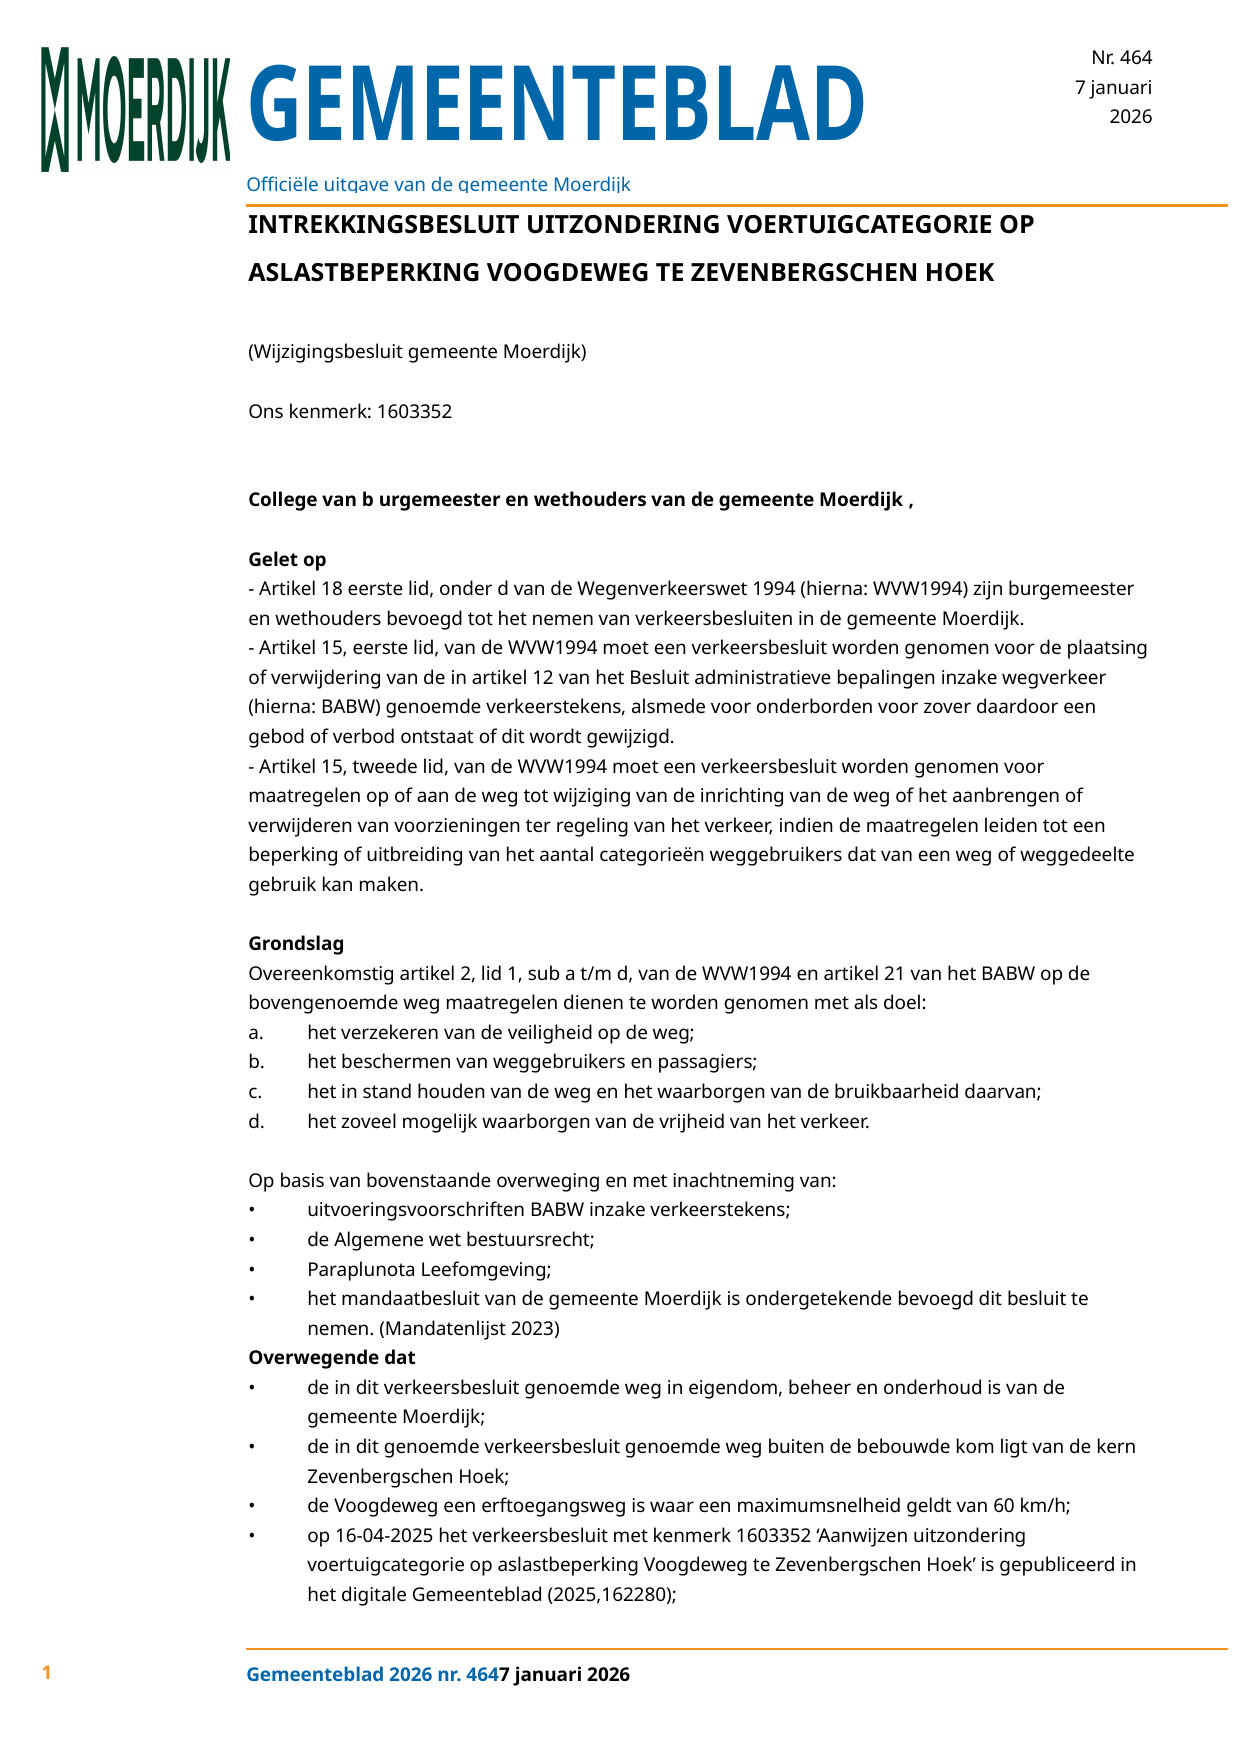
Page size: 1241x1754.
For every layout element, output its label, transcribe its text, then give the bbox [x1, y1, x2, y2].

list het mandaatbesluit van de gemeente Moerdijk is ondergetekende bevoegd dit besluit te nemen. (Mandatenlijst 2023) [248, 1285, 1152, 1341]
list de in dit genoemde verkeersbesluit genoemde weg buiten de bebouwde kom ligt van de kern Zevenbergschen Hoek; [248, 1433, 1152, 1488]
text Overeenkomstig artikel 2, lid 1, sub a t/m d, van de WVW1994 en artikel 21 van het BABW op de bovengenoemde weg maatregelen dienen te worden genomen met als doel: [248, 960, 1152, 1015]
list uitvoeringsvoorschriften BABW inzake verkeerstekens; [248, 1197, 1152, 1222]
text - Artikel 15, tweede lid, van de WVW1994 moet een verkeersbesluit worden genomen voor maatregelen op of aan de weg tot wijziging van de inrichting van de weg of het aanbrengen of verwijderen van voorzieningen ter regeling van het verkeer, indien de maatregelen leiden tot een beperking of uitbreiding van het aantal categorieën weggebruikers dat van een weg of weggedeelte gebruik kan maken. [248, 753, 1152, 897]
text Ons kenmerk: 1603352 [248, 398, 1152, 423]
text INTREKKINGSBESLUIT UITZONDERING VOERTUIGCATEGORIE OP ASLASTBEPERKING VOOGDEWEG TE ZEVENBERGSCHEN HOEK [248, 207, 1152, 288]
list de Algemene wet bestuursrecht; [248, 1226, 1152, 1252]
list het verzekeren van de veiligheid op de weg; [248, 1019, 1152, 1045]
list het beschermen van weggebruikers en passagiers; [248, 1049, 1152, 1074]
text - Artikel 18 eerste lid, onder d van de Wegenverkeerswet 1994 (hierna: WVW1994) zijn burgemeester en wethouders bevoegd tot het nemen van verkeersbesluiten in de gemeente Moerdijk. [248, 575, 1152, 631]
text (Wijzigingsbesluit gemeente Moerdijk) [248, 339, 1152, 364]
text Op basis van bovenstaande overweging en met inachtneming van: [248, 1167, 1152, 1193]
list op 16-04-2025 het verkeersbesluit met kenmerk 1603352 ‘Aanwijzen uitzondering voertuigcategorie op aslastbeperking Voogdeweg te Zevenbergschen Hoek’ is gepubliceerd in het digitale Gemeenteblad (2025,162280); [248, 1522, 1152, 1607]
text Grondslag [248, 930, 1152, 956]
list het zoveel mogelijk waarborgen van de vrijheid van het verkeer. [248, 1108, 1152, 1133]
list het in stand houden van de weg en het waarborgen van de bruikbaarheid daarvan; [248, 1078, 1152, 1104]
text Overwegende dat [248, 1344, 1152, 1370]
text - Artikel 15, eerste lid, van de WVW1994 moet een verkeersbesluit worden genomen voor de plaatsing of verwijdering van de in artikel 12 van het Besluit administratieve bepalingen inzake wegverkeer (hierna: BABW) genoemde verkeerstekens, alsmede voor onderborden voor zover daardoor een gebod of verbod ontstaat of dit wordt gewijzigd. [248, 634, 1152, 749]
text Gelet op [248, 546, 1152, 571]
picture [41, 47, 231, 172]
list de Voogdeweg een erftoegangsweg is waar een maximumsnelheid geldt van 60 km/h; [248, 1492, 1152, 1518]
list de in dit verkeersbesluit genoemde weg in eigendom, beheer en onderhoud is van de gemeente Moerdijk; [248, 1374, 1152, 1429]
list Paraplunota Leefomgeving; [248, 1256, 1152, 1281]
text College van b urgemeester en wethouders van de gemeente Moerdijk , [248, 487, 1152, 512]
